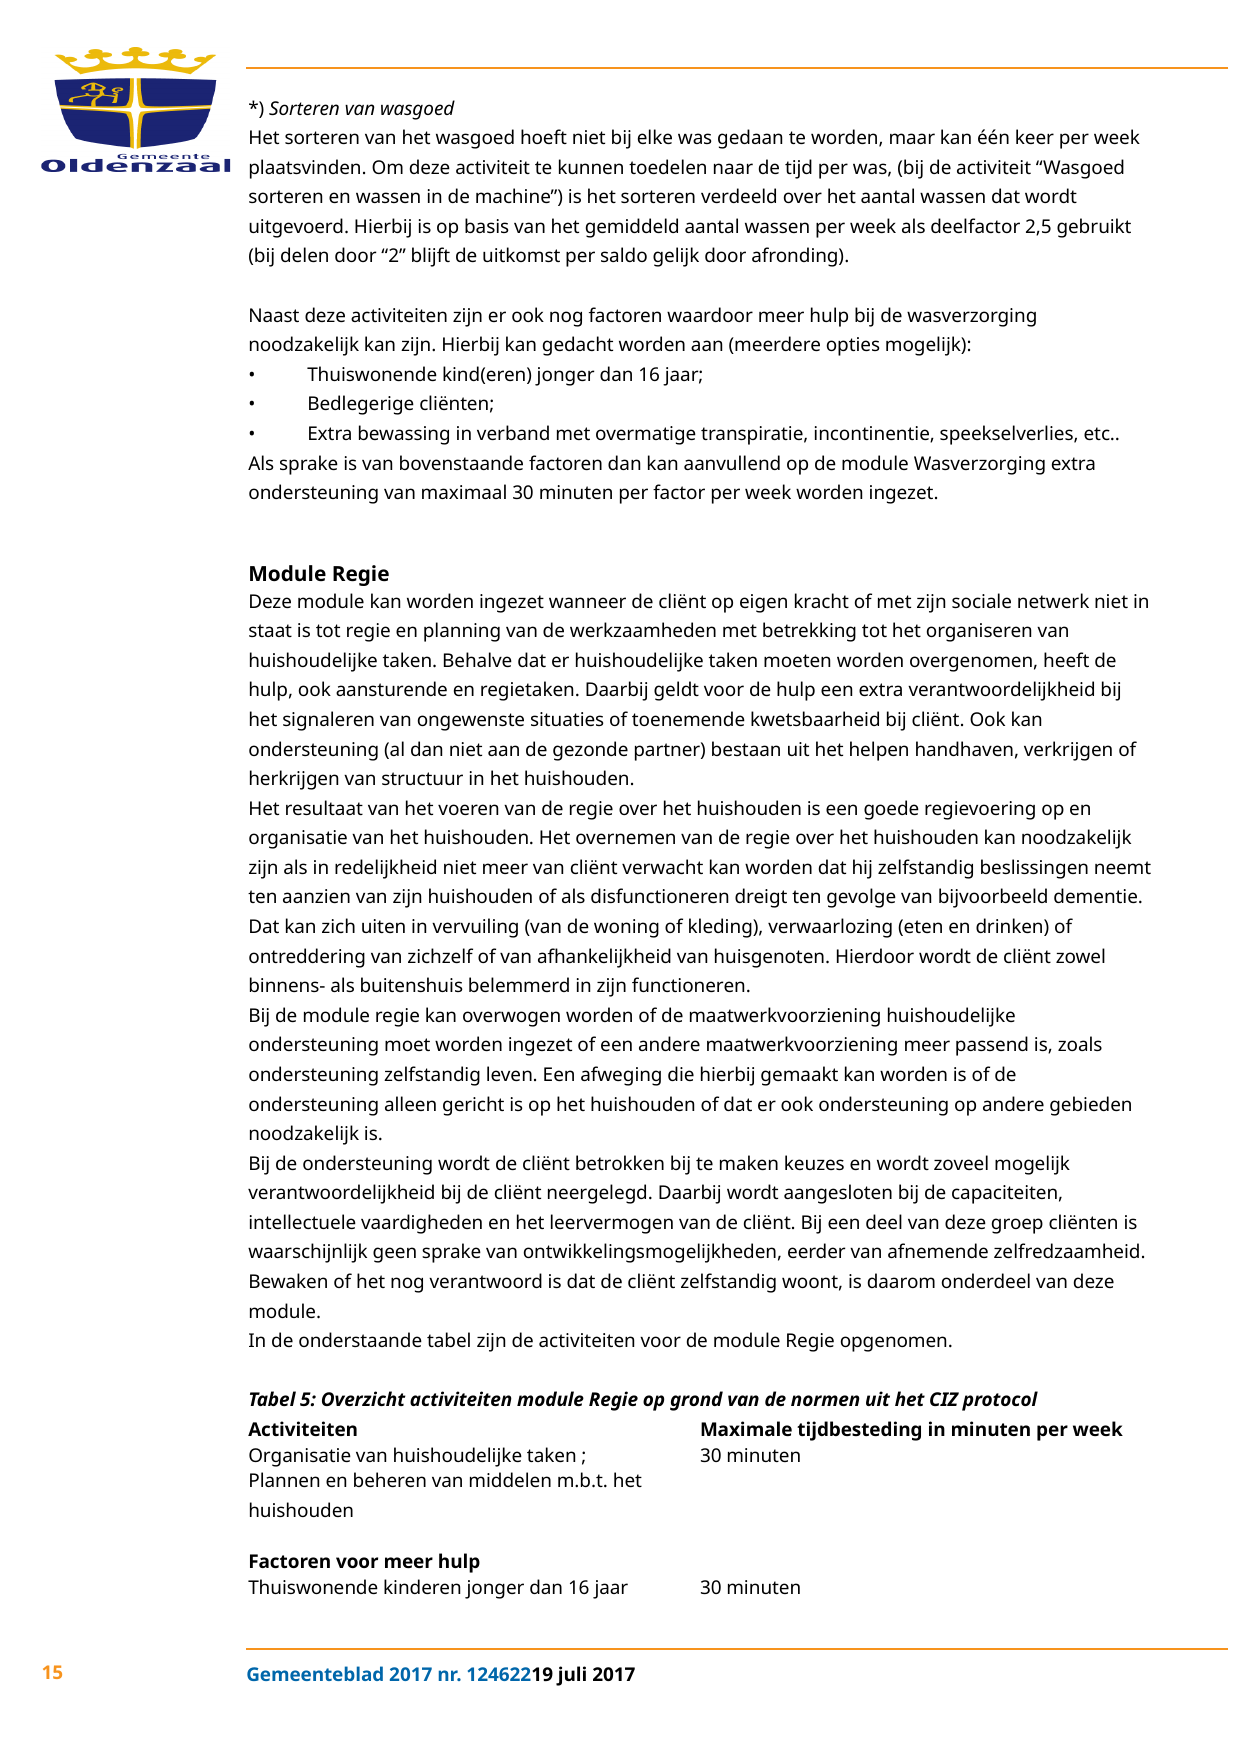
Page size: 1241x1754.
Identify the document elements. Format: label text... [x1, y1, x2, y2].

text Bij de module regie kan overwogen worden of de maatwerkvoorziening huishoudelijke ondersteuning moet worden ingezet of een andere maatwerkvoorziening meer passend is, zoals ondersteuning zelfstandig leven. Een afweging die hierbij gemaakt kan worden is of de ondersteuning alleen gericht is op het huishouden of dat er ook ondersteuning op andere gebieden noodzakelijk is. [248, 1002, 1152, 1146]
table_cell Thuiswonende kinderen jonger dan 16 jaar [248, 1575, 700, 1600]
table_cell Organisatie van huishoudelijke taken ; [248, 1442, 700, 1468]
table_cell [700, 1523, 1152, 1549]
table_cell [700, 1468, 1152, 1523]
list Bedlegerige cliënten; [248, 391, 1152, 416]
text In de onderstaande tabel zijn de activiteiten voor de module Regie opgenomen. [248, 1327, 1152, 1353]
table_cell [248, 1523, 700, 1549]
table_cell Plannen en beheren van middelen m.b.t. het huishouden [248, 1468, 700, 1523]
picture [41, 47, 231, 172]
text Het resultaat van het voeren van de regie over het huishouden is een goede regievoering op en organisatie van het huishouden. Het overnemen van de regie over het huishouden kan noodzakelijk zijn als in redelijkheid niet meer van cliënt verwacht kan worden dat hij zelfstandig beslissingen neemt ten aanzien van zijn huishouden of als disfunctioneren dreigt ten gevolge van bijvoorbeeld dementie. Dat kan zich uiten in vervuiling (van de woning of kleding), verwaarlozing (eten en drinken) of ontreddering van zichzelf of van afhankelijkheid van huisgenoten. Hierdoor wordt de cliënt zowel binnens- als buitenshuis belemmerd in zijn functioneren. [248, 795, 1152, 998]
table_header Maximale tijdbesteding in minuten per week [700, 1416, 1152, 1442]
table_header Activiteiten [248, 1416, 700, 1442]
list Extra bewassing in verband met overmatige transpiratie, incontinentie, speekselverlies, etc.. [248, 420, 1152, 446]
text Deze module kan worden ingezet wanneer de cliënt op eigen kracht of met zijn sociale netwerk niet in staat is tot regie en planning van de werkzaamheden met betrekking tot het organiseren van huishoudelijke taken. Behalve dat er huishoudelijke taken moeten worden overgenomen, heeft de hulp, ook aansturende en regietaken. Daarbij geldt voor de hulp een extra verantwoordelijkheid bij het signaleren van ongewenste situaties of toenemende kwetsbaarheid bij cliënt. Ook kan ondersteuning (al dan niet aan de gezonde partner) bestaan uit het helpen handhaven, verkrijgen of herkrijgen van structuur in het huishouden. [248, 588, 1152, 791]
table_cell [700, 1549, 1152, 1574]
text Module Regie [248, 559, 1152, 588]
table_cell Factoren voor meer hulp [248, 1549, 700, 1574]
table_cell 30 minuten [700, 1575, 1152, 1600]
text *) Sorteren van wasgoed [248, 95, 1152, 121]
text Bij de ondersteuning wordt de cliënt betrokken bij te maken keuzes en wordt zoveel mogelijk verantwoordelijkheid bij de cliënt neergelegd. Daarbij wordt aangesloten bij de capaciteiten, intellectuele vaardigheden en het leervermogen van de cliënt. Bij een deel van deze groep cliënten is waarschijnlijk geen sprake van ontwikkelingsmogelijkheden, eerder van afnemende zelfredzaamheid. Bewaken of het nog verantwoord is dat de cliënt zelfstandig woont, is daarom onderdeel van deze module. [248, 1150, 1152, 1323]
table_cell 30 minuten [700, 1442, 1152, 1468]
text Als sprake is van bovenstaande factoren dan kan aanvullend op de module Wasverzorging extra ondersteuning van maximaal 30 minuten per factor per week worden ingezet. [248, 450, 1152, 505]
text Tabel 5: Overzicht activiteiten module Regie op grond van de normen uit het CIZ protocol [248, 1387, 1152, 1412]
list Thuiswonende kind(eren) jonger dan 16 jaar; [248, 361, 1152, 387]
text Naast deze activiteiten zijn er ook nog factoren waardoor meer hulp bij de wasverzorging noodzakelijk kan zijn. Hierbij kan gedacht worden aan (meerdere opties mogelijk): [248, 302, 1152, 357]
text Het sorteren van het wasgoed hoeft niet bij elke was gedaan te worden, maar kan één keer per week plaatsvinden. Om deze activiteit te kunnen toedelen naar de tijd per was, (bij de activiteit “Wasgoed sorteren en wassen in de machine”) is het sorteren verdeeld over het aantal wassen dat wordt uitgevoerd. Hierbij is op basis van het gemiddeld aantal wassen per week als deelfactor 2,5 gebruikt (bij delen door “2” blijft de uitkomst per saldo gelijk door afronding). [248, 124, 1152, 268]
